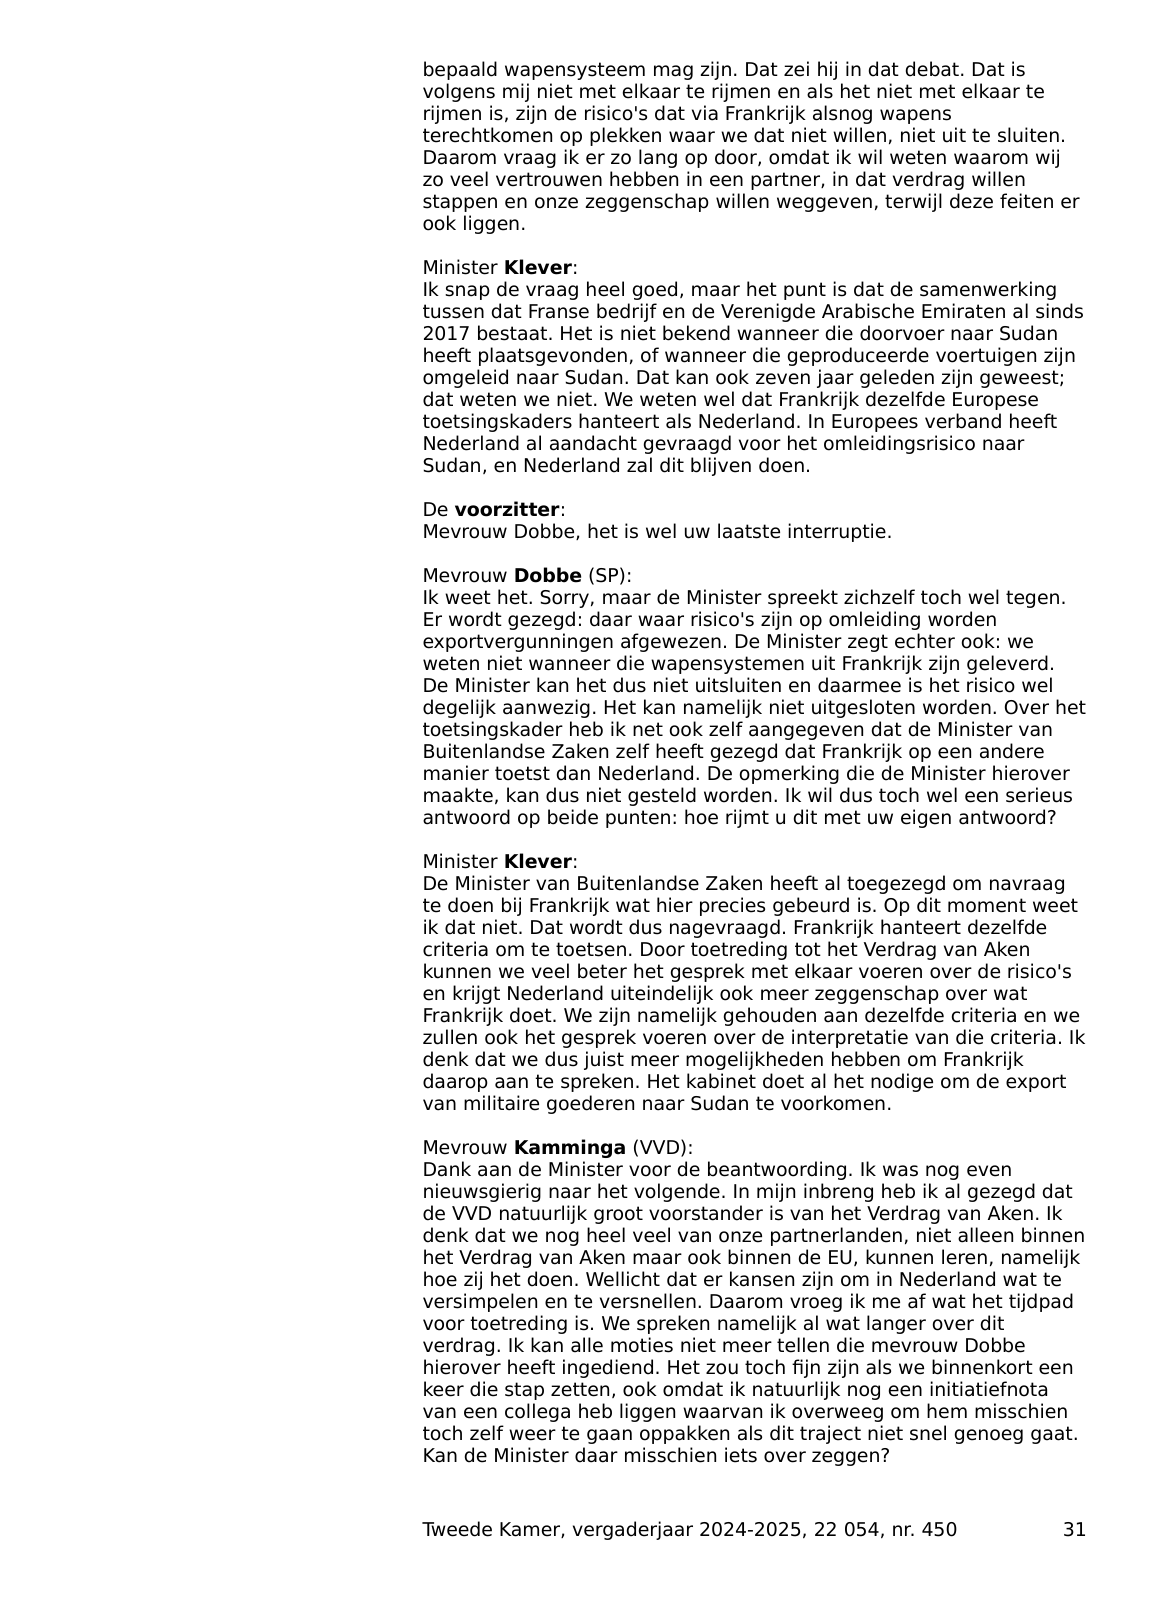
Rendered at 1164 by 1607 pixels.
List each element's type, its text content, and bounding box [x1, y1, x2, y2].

text De Minister van Buitenlandse Zaken heeft al toegezegd om navraag te doen bij Frankrijk wat hier precies gebeurd is. Op dit moment weet ik dat niet. Dat wordt dus nagevraagd. Frankrijk hanteert dezelfde criteria om te toetsen. Door toetreding tot het Verdrag van Aken kunnen we veel beter het gesprek met elkaar voeren over de risico's en krijgt Nederland uiteindelijk ook meer zeggenschap over wat Frankrijk doet. We zijn namelijk gehouden aan dezelfde criteria en we zullen ook het gesprek voeren over de interpretatie van die criteria. Ik denk dat we dus juist meer mogelijkheden hebben om Frankrijk daarop aan te spreken. Het kabinet doet al het nodige om de export van militaire goederen naar Sudan te voorkomen. [422, 873, 1087, 1115]
text Minister Klever: [422, 257, 1087, 279]
text De voorzitter: [422, 499, 1087, 521]
text Ik weet het. Sorry, maar de Minister spreekt zichzelf toch wel tegen. Er wordt gezegd: daar waar risico's zijn op omleiding worden exportvergunningen afgewezen. De Minister zegt echter ook: we weten niet wanneer die wapensystemen uit Frankrijk zijn geleverd. De Minister kan het dus niet uitsluiten en daarmee is het risico wel degelijk aanwezig. Het kan namelijk niet uitgesloten worden. Over het toetsingskader heb ik net ook zelf aangegeven dat de Minister van Buitenlandse Zaken zelf heeft gezegd dat Frankrijk op een andere manier toetst dan Nederland. De opmerking die de Minister hierover maakte, kan dus niet gesteld worden. Ik wil dus toch wel een serieus antwoord op beide punten: hoe rijmt u dit met uw eigen antwoord? [422, 587, 1087, 829]
text Ik snap de vraag heel goed, maar het punt is dat de samenwerking tussen dat Franse bedrijf en de Verenigde Arabische Emiraten al sinds 2017 bestaat. Het is niet bekend wanneer die doorvoer naar Sudan heeft plaatsgevonden, of wanneer die geproduceerde voertuigen zijn omgeleid naar Sudan. Dat kan ook zeven jaar geleden zijn geweest; dat weten we niet. We weten wel dat Frankrijk dezelfde Europese toetsingskaders hanteert als Nederland. In Europees verband heeft Nederland al aandacht gevraagd voor het omleidingsrisico naar Sudan, en Nederland zal dit blijven doen. [422, 279, 1087, 477]
text bepaald wapensysteem mag zijn. Dat zei hij in dat debat. Dat is volgens mij niet met elkaar te rijmen en als het niet met elkaar te rijmen is, zijn de risico's dat via Frankrijk alsnog wapens terechtkomen op plekken waar we dat niet willen, niet uit te sluiten. Daarom vraag ik er zo lang op door, omdat ik wil weten waarom wij zo veel vertrouwen hebben in een partner, in dat verdrag willen stappen en onze zeggenschap willen weggeven, terwijl deze feiten er ook liggen. [422, 59, 1087, 235]
text Mevrouw Kamminga (VVD): [422, 1137, 1087, 1159]
text Minister Klever: [422, 851, 1087, 873]
text Mevrouw Dobbe, het is wel uw laatste interruptie. [422, 521, 1087, 543]
text Dank aan de Minister voor de beantwoording. Ik was nog even nieuwsgierig naar het volgende. In mijn inbreng heb ik al gezegd dat de VVD natuurlijk groot voorstander is van het Verdrag van Aken. Ik denk dat we nog heel veel van onze partnerlanden, niet alleen binnen het Verdrag van Aken maar ook binnen de EU, kunnen leren, namelijk hoe zij het doen. Wellicht dat er kansen zijn om in Nederland wat te versimpelen en te versnellen. Daarom vroeg ik me af wat het tijdpad voor toetreding is. We spreken namelijk al wat langer over dit verdrag. Ik kan alle moties niet meer tellen die mevrouw Dobbe hierover heeft ingediend. Het zou toch fijn zijn als we binnenkort een keer die stap zetten, ook omdat ik natuurlijk nog een initiatiefnota van een collega heb liggen waarvan ik overweeg om hem misschien toch zelf weer te gaan oppakken als dit traject niet snel genoeg gaat. Kan de Minister daar misschien iets over zeggen? [422, 1159, 1087, 1467]
text Mevrouw Dobbe (SP): [422, 565, 1087, 587]
